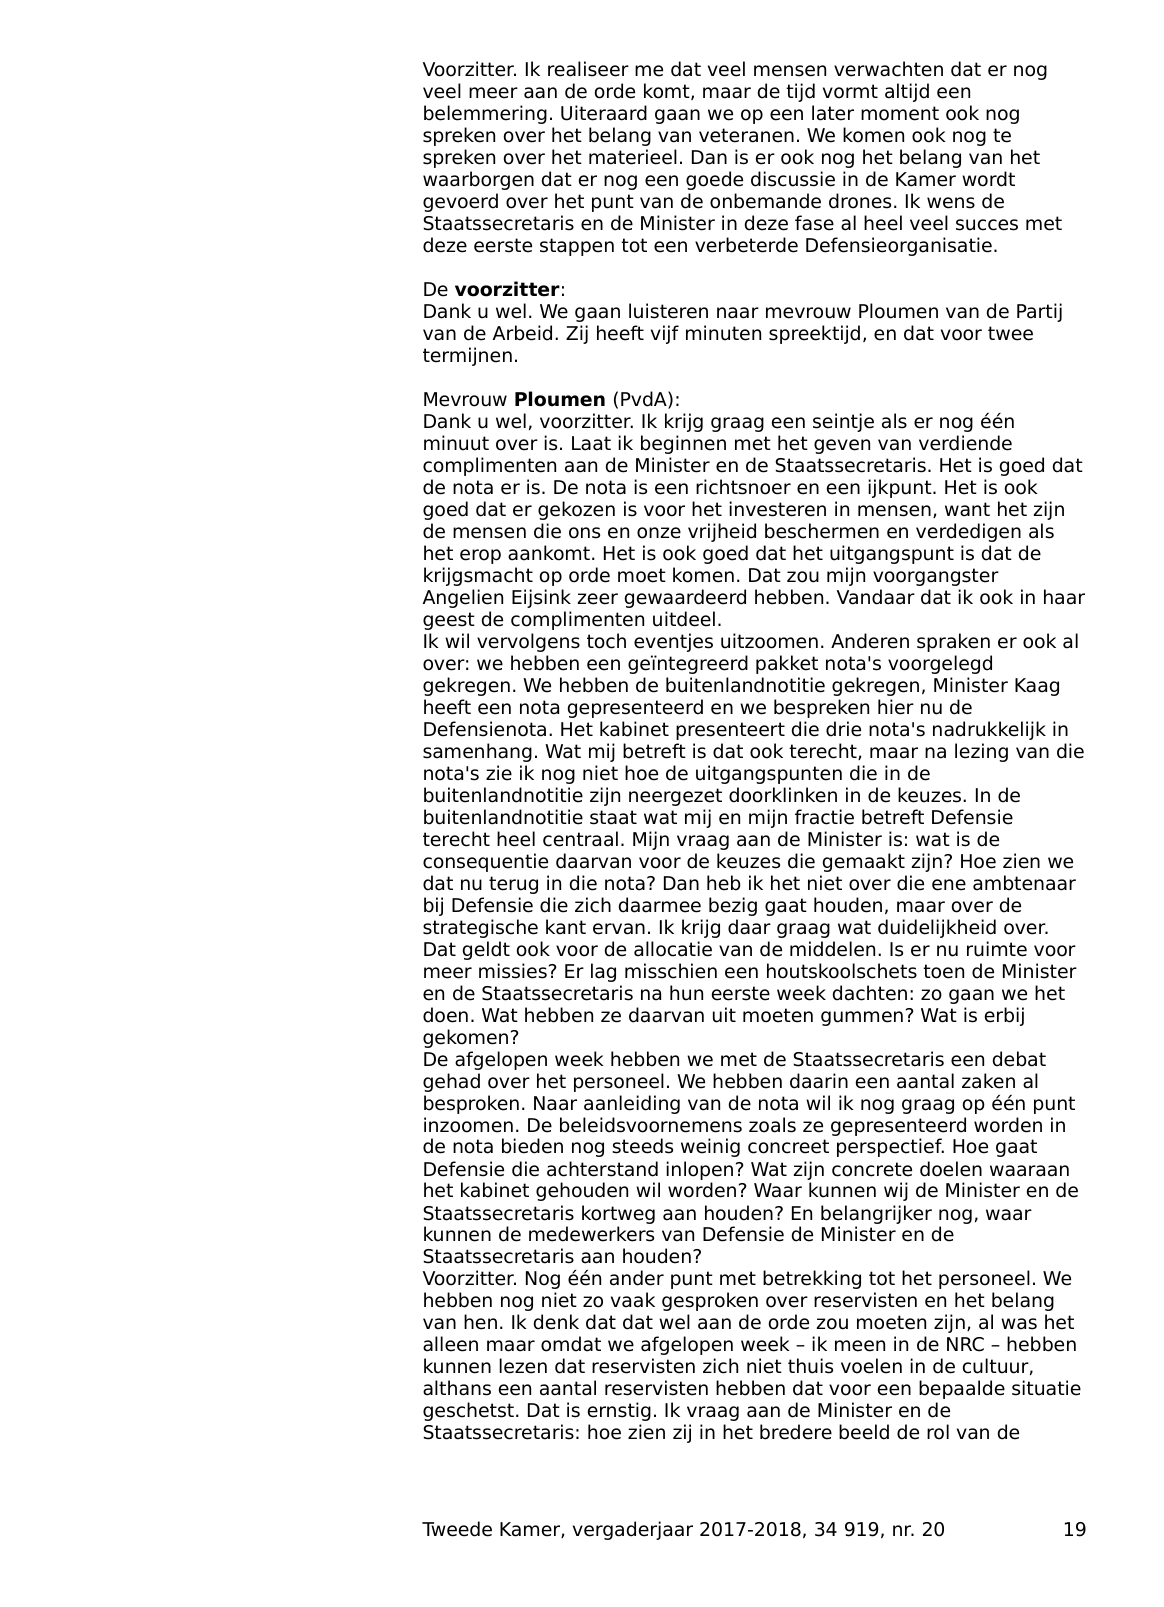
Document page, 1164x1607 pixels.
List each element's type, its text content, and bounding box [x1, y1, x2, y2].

text Voorzitter. Ik realiseer me dat veel mensen verwachten dat er nog veel meer aan de orde komt, maar de tijd vormt altijd een belemmering. Uiteraard gaan we op een later moment ook nog spreken over het belang van veteranen. We komen ook nog te spreken over het materieel. Dan is er ook nog het belang van het waarborgen dat er nog een goede discussie in de Kamer wordt gevoerd over het punt van de onbemande drones. Ik wens de Staatssecretaris en de Minister in deze fase al heel veel succes met deze eerste stappen tot een verbeterde Defensieorganisatie. [422, 59, 1087, 257]
text De afgelopen week hebben we met de Staatssecretaris een debat gehad over het personeel. We hebben daarin een aantal zaken al besproken. Naar aanleiding van de nota wil ik nog graag op één punt inzoomen. De beleidsvoornemens zoals ze gepresenteerd worden in de nota bieden nog steeds weinig concreet perspectief. Hoe gaat Defensie die achterstand inlopen? Wat zijn concrete doelen waaraan het kabinet gehouden wil worden? Waar kunnen wij de Minister en de Staatssecretaris kortweg aan houden? En belangrijker nog, waar kunnen de medewerkers van Defensie de Minister en de Staatssecretaris aan houden? [422, 1048, 1087, 1268]
text Dank u wel. We gaan luisteren naar mevrouw Ploumen van de Partij van de Arbeid. Zij heeft vijf minuten spreektijd, en dat voor twee termijnen. [422, 301, 1087, 367]
text Mevrouw Ploumen (PvdA): [422, 389, 1087, 411]
text De voorzitter: [422, 279, 1087, 301]
text Voorzitter. Nog één ander punt met betrekking tot het personeel. We hebben nog niet zo vaak gesproken over reservisten en het belang van hen. Ik denk dat dat wel aan de orde zou moeten zijn, al was het alleen maar omdat we afgelopen week – ik meen in de NRC – hebben kunnen lezen dat reservisten zich niet thuis voelen in de cultuur, althans een aantal reservisten hebben dat voor een bepaalde situatie geschetst. Dat is ernstig. Ik vraag aan de Minister en de Staatssecretaris: hoe zien zij in het bredere beeld de rol van de [422, 1268, 1087, 1444]
text Dank u wel, voorzitter. Ik krijg graag een seintje als er nog één minuut over is. Laat ik beginnen met het geven van verdiende complimenten aan de Minister en de Staatssecretaris. Het is goed dat de nota er is. De nota is een richtsnoer en een ijkpunt. Het is ook goed dat er gekozen is voor het investeren in mensen, want het zijn de mensen die ons en onze vrijheid beschermen en verdedigen als het erop aankomt. Het is ook goed dat het uitgangspunt is dat de krijgsmacht op orde moet komen. Dat zou mijn voorgangster Angelien Eijsink zeer gewaardeerd hebben. Vandaar dat ik ook in haar geest de complimenten uitdeel. [422, 411, 1087, 631]
text Ik wil vervolgens toch eventjes uitzoomen. Anderen spraken er ook al over: we hebben een geïntegreerd pakket nota's voorgelegd gekregen. We hebben de buitenlandnotitie gekregen, Minister Kaag heeft een nota gepresenteerd en we bespreken hier nu de Defensienota. Het kabinet presenteert die drie nota's nadrukkelijk in samenhang. Wat mij betreft is dat ook terecht, maar na lezing van die nota's zie ik nog niet hoe de uitgangspunten die in de buitenlandnotitie zijn neergezet doorklinken in de keuzes. In de buitenlandnotitie staat wat mij en mijn fractie betreft Defensie terecht heel centraal. Mijn vraag aan de Minister is: wat is de consequentie daarvan voor de keuzes die gemaakt zijn? Hoe zien we dat nu terug in die nota? Dan heb ik het niet over die ene ambtenaar bij Defensie die zich daarmee bezig gaat houden, maar over de strategische kant ervan. Ik krijg daar graag wat duidelijkheid over. Dat geldt ook voor de allocatie van de middelen. Is er nu ruimte voor meer missies? Er lag misschien een houtskoolschets toen de Minister en de Staatssecretaris na hun eerste week dachten: zo gaan we het doen. Wat hebben ze daarvan uit moeten gummen? Wat is erbij gekomen? [422, 631, 1087, 1048]
